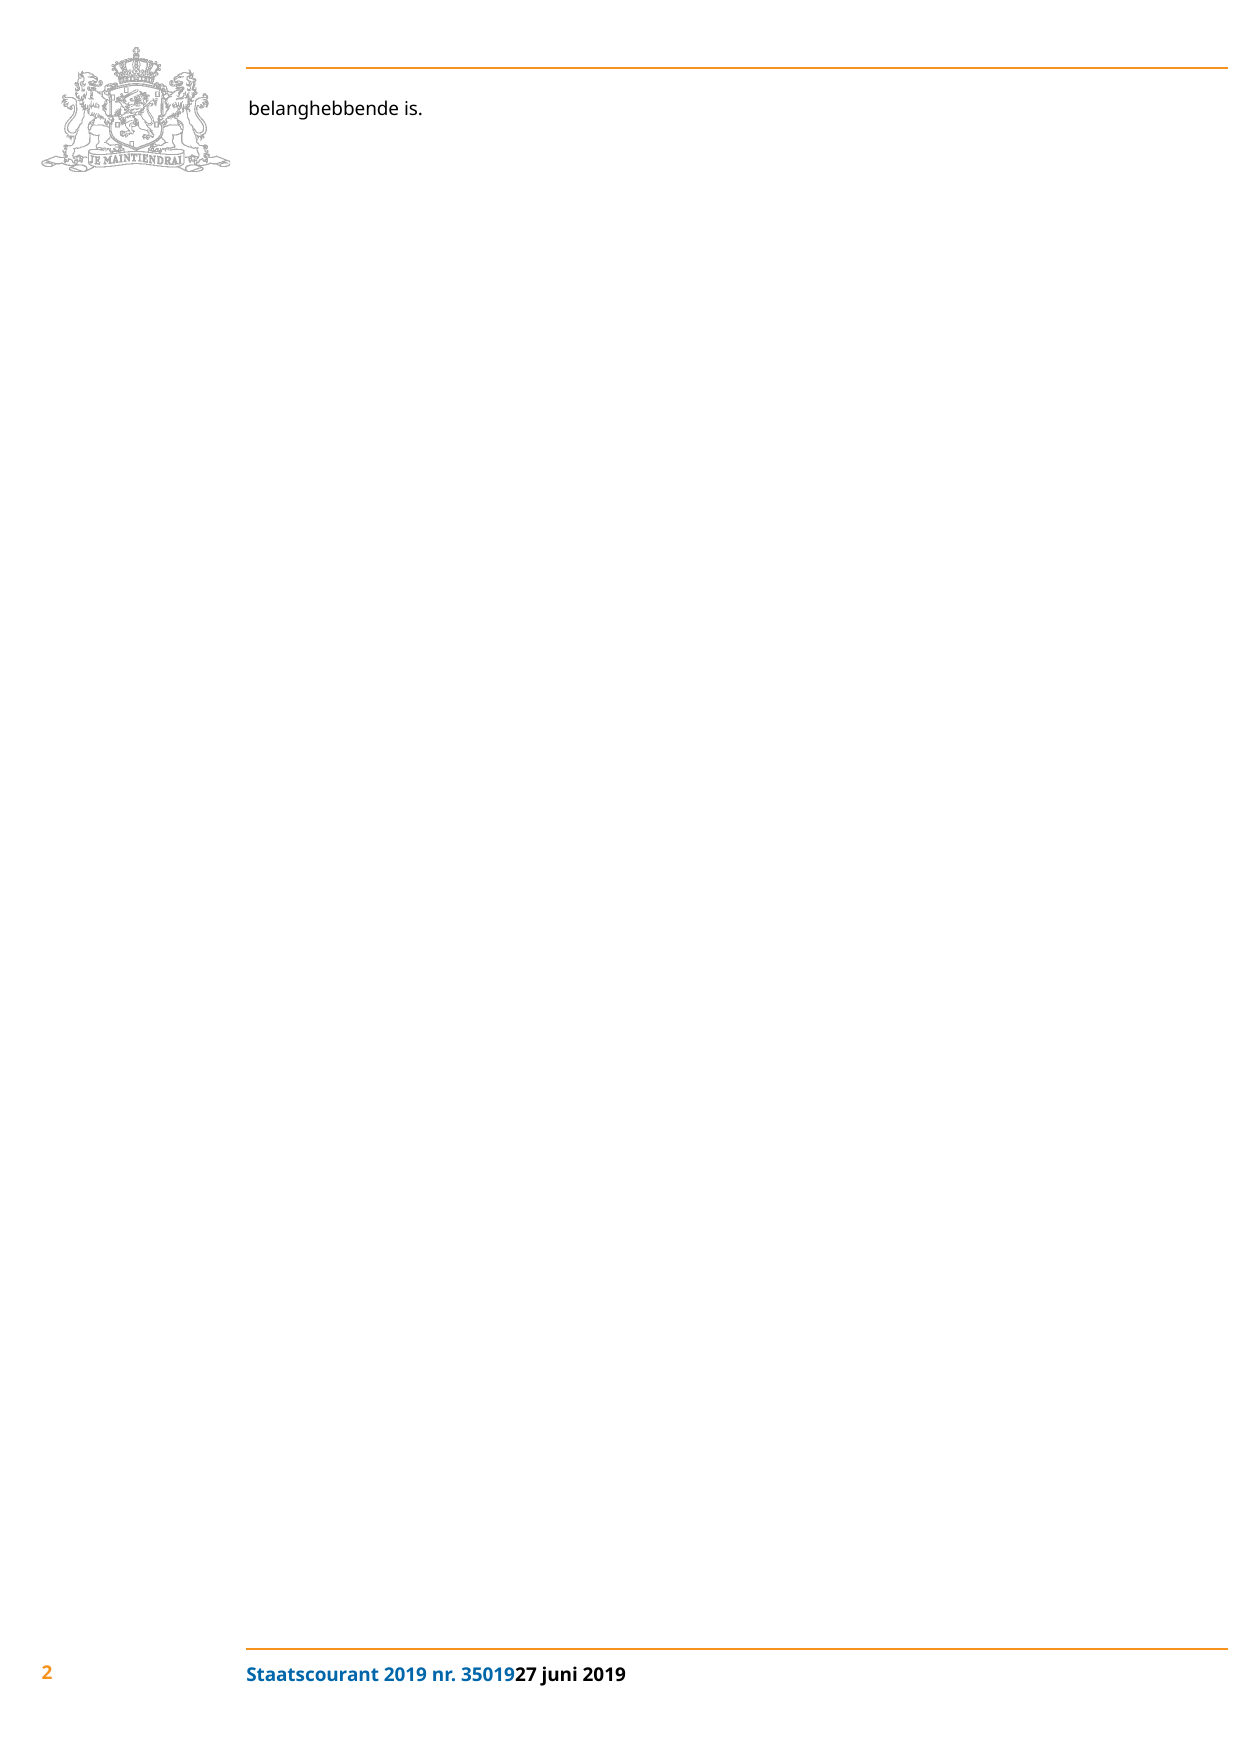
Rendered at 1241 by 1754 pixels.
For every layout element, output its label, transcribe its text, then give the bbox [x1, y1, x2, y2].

picture [41, 47, 231, 172]
text belanghebbende is. [248, 95, 1152, 121]
